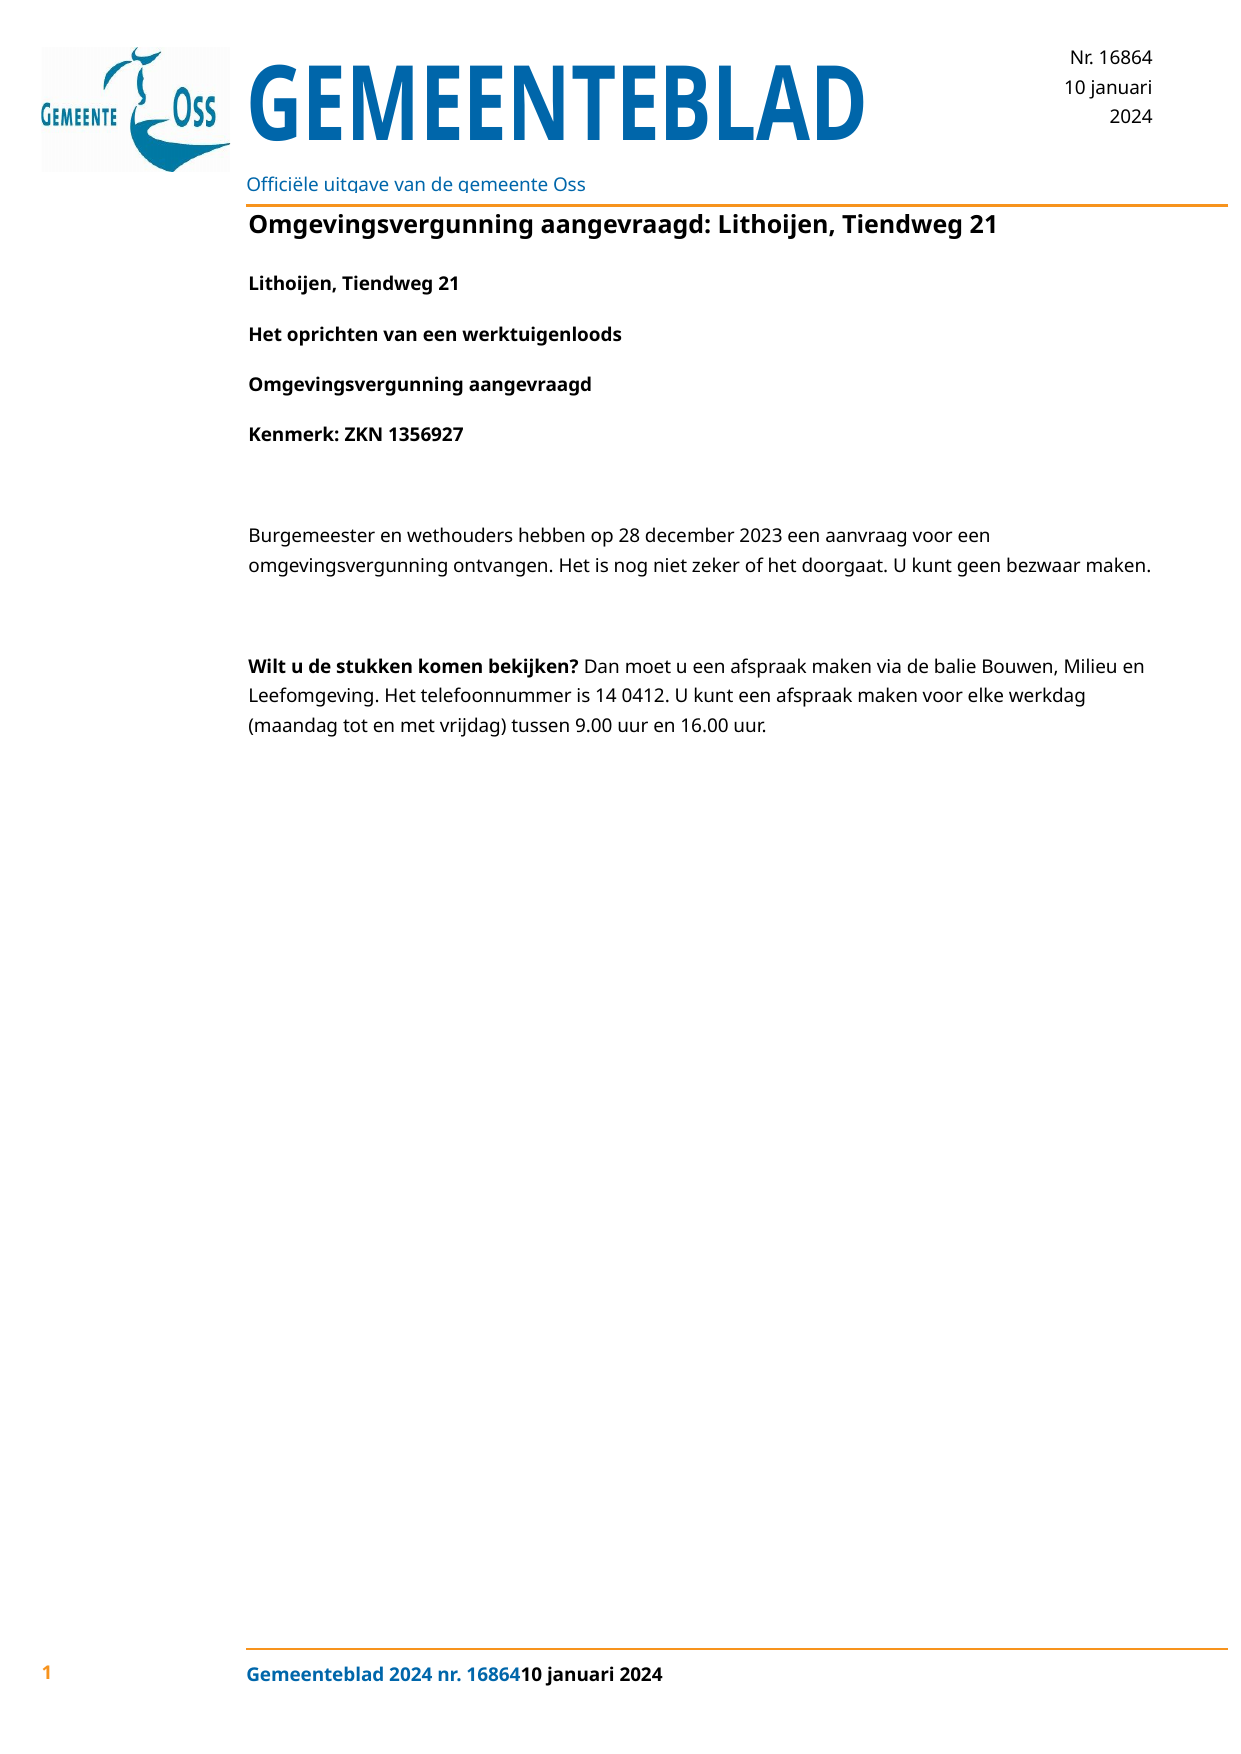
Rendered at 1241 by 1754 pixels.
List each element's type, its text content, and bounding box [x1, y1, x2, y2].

text Omgevingsvergunning aangevraagd [248, 371, 1152, 397]
text Omgevingsvergunning aangevraagd: Lithoijen, Tiendweg 21 [248, 207, 1152, 241]
text Kenmerk: ZKN 1356927 [248, 422, 1152, 447]
text Lithoijen, Tiendweg 21 [248, 270, 1152, 296]
text Burgemeester en wethouders hebben op 28 december 2023 een aanvraag voor een omgevingsvergunning ontvangen. Het is nog niet zeker of het doorgaat. U kunt geen bezwaar maken. [248, 522, 1152, 578]
text Wilt u de stukken komen bekijken? Dan moet u een afspraak maken via de balie Bouwen, Milieu en Leefomgeving. Het telefoonnummer is 14 0412. U kunt een afspraak maken voor elke werkdag (maandag tot en met vrijdag) tussen 9.00 uur en 16.00 uur. [248, 653, 1152, 738]
text Het oprichten van een werktuigenloods [248, 321, 1152, 346]
picture [41, 47, 231, 172]
